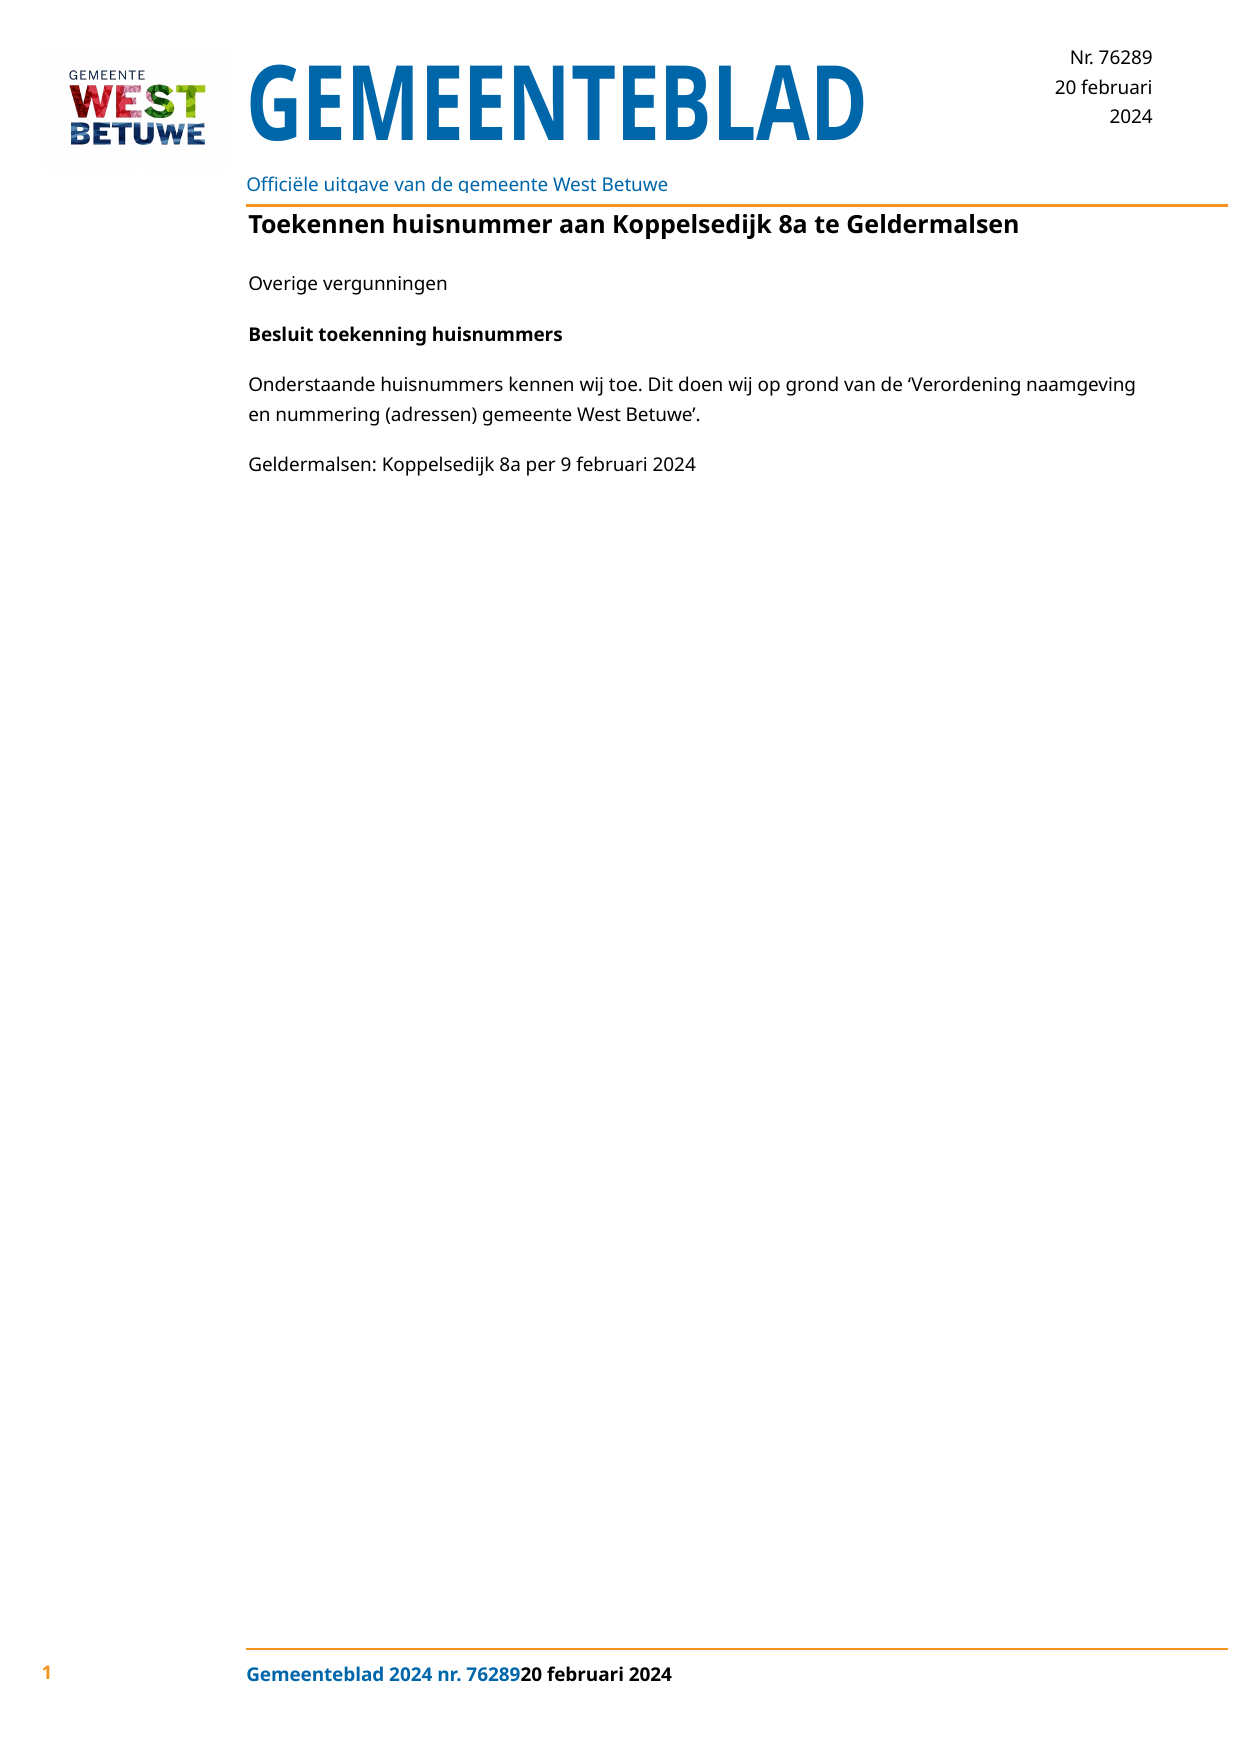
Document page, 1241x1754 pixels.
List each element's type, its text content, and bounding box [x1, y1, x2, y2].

picture [41, 47, 231, 172]
text Geldermalsen: Koppelsedijk 8a per 9 februari 2024 [248, 451, 1152, 477]
text Onderstaande huisnummers kennen wij toe. Dit doen wij op grond van de ‘Verordening naamgeving en nummering (adressen) gemeente West Betuwe’. [248, 371, 1152, 426]
text Besluit toekenning huisnummers [248, 321, 1152, 346]
text Overige vergunningen [248, 270, 1152, 296]
text Toekennen huisnummer aan Koppelsedijk 8a te Geldermalsen [248, 207, 1152, 241]
